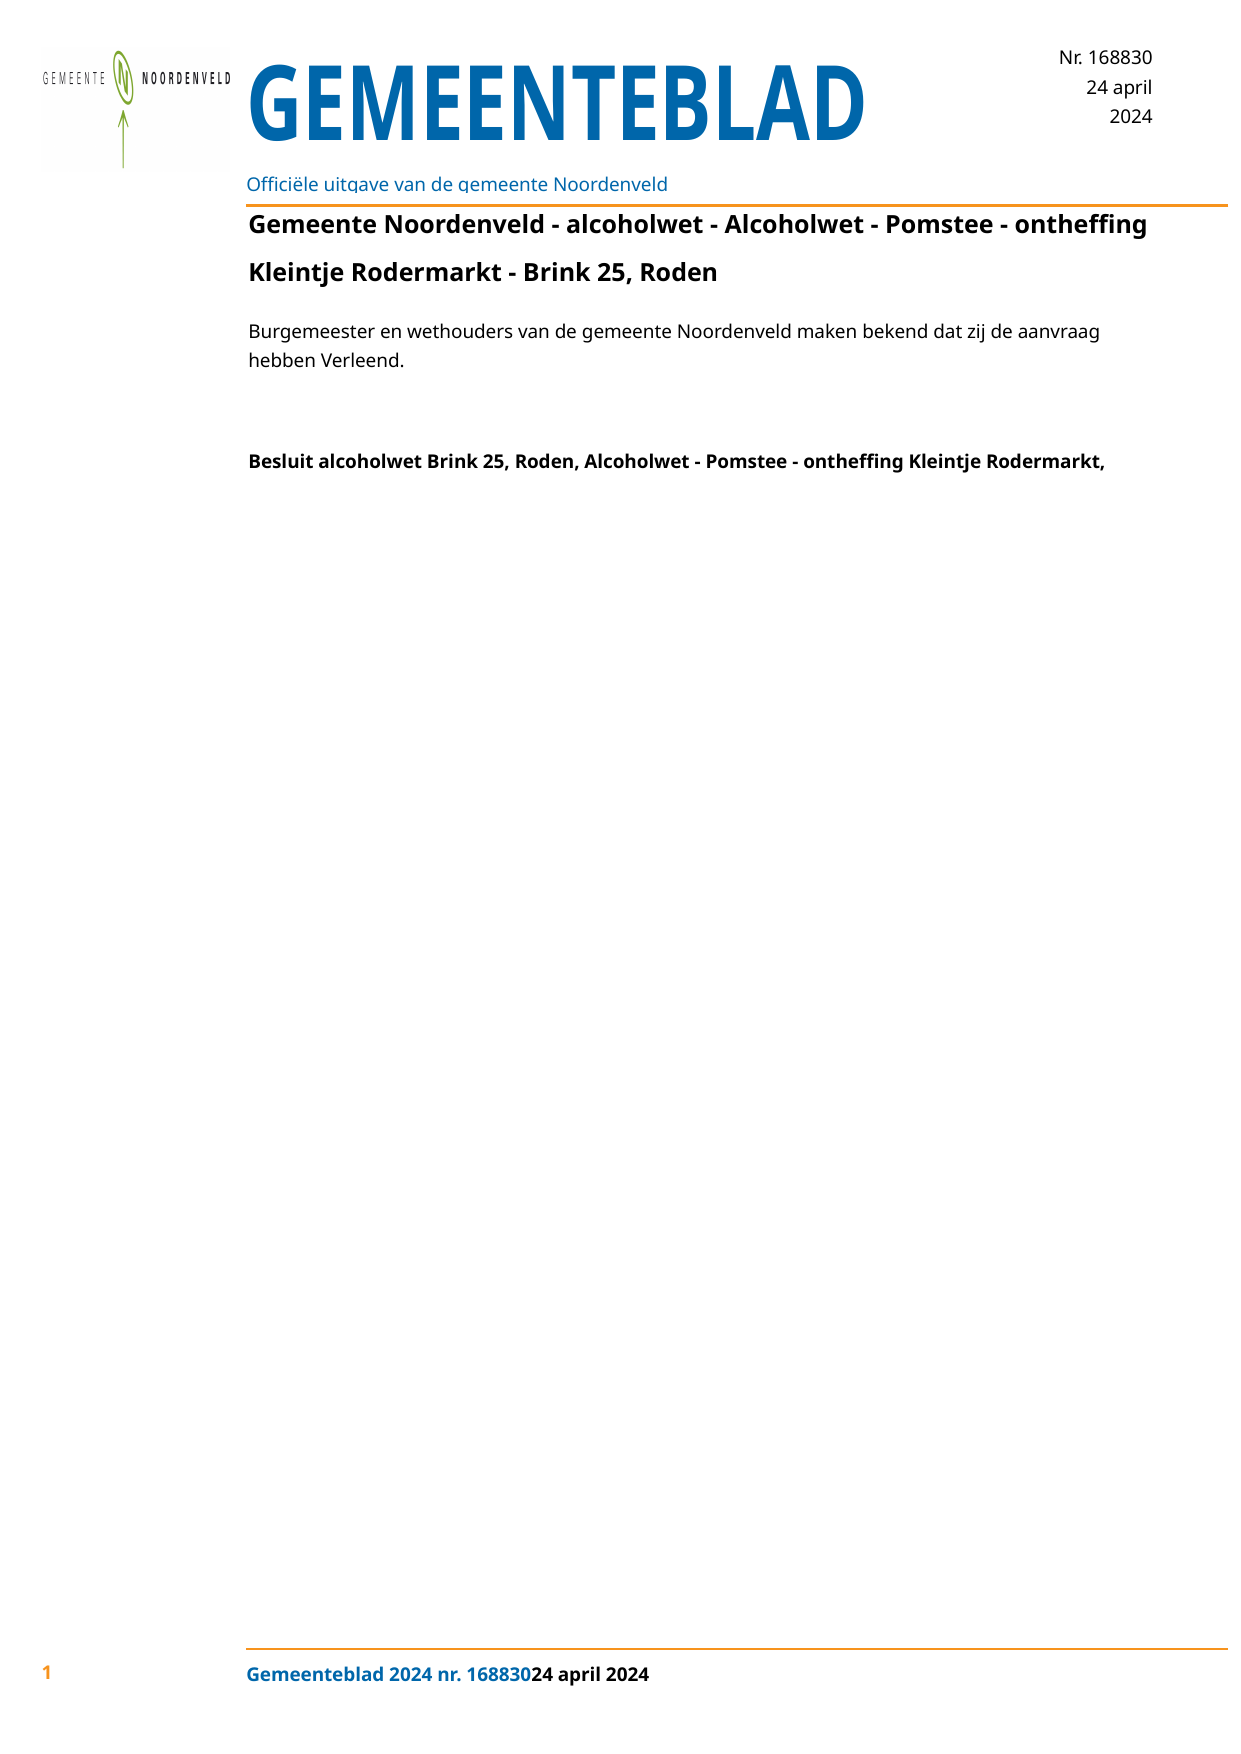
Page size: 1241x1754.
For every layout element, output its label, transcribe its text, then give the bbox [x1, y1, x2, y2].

text Burgemeester en wethouders van de gemeente Noordenveld maken bekend dat zij de aanvraag hebben Verleend. [248, 318, 1152, 373]
picture [41, 47, 231, 172]
text Besluit alcoholwet Brink 25, Roden, Alcoholwet - Pomstee - ontheffing Kleintje Rodermarkt, [248, 448, 1152, 474]
text Gemeente Noordenveld - alcoholwet - Alcoholwet - Pomstee - ontheffing Kleintje Rodermarkt - Brink 25, Roden [248, 207, 1152, 288]
